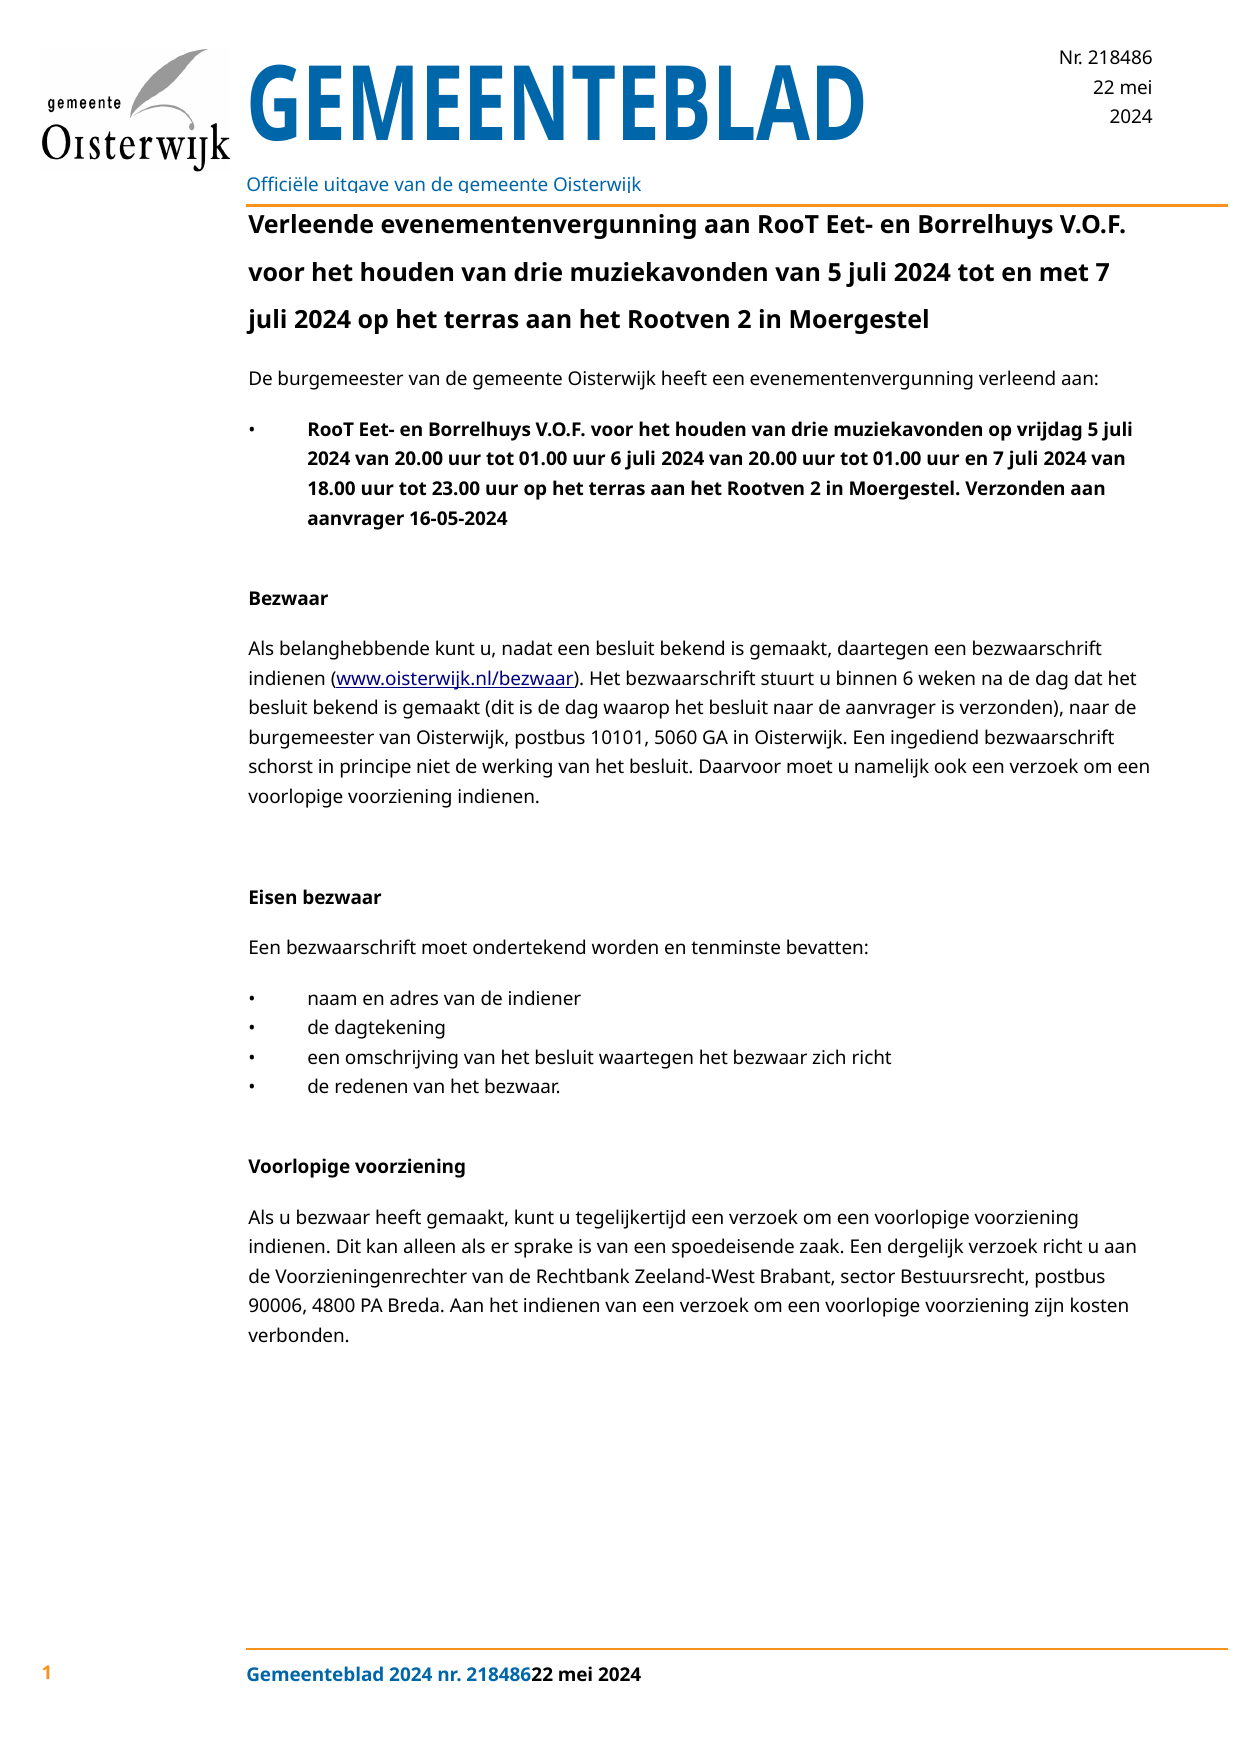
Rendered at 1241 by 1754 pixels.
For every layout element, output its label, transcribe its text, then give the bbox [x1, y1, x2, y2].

list naam en adres van de indiener [248, 985, 1152, 1010]
text Eisen bezwaar [248, 884, 1152, 909]
text Als belanghebbende kunt u, nadat een besluit bekend is gemaakt, daartegen een bezwaarschrift indienen (www.oisterwijk.nl/bezwaar). Het bezwaarschrift stuurt u binnen 6 weken na de dag dat het besluit bekend is gemaakt (dit is de dag waarop het besluit naar de aanvrager is verzonden), naar de burgemeester van Oisterwijk, postbus 10101, 5060 GA in Oisterwijk. Een ingediend bezwaarschrift schorst in principe niet de werking van het besluit. Daarvoor moet u namelijk ook een verzoek om een voorlopige voorziening indienen. [248, 635, 1152, 809]
list de redenen van het bezwaar. [248, 1073, 1152, 1099]
text Als u bezwaar heeft gemaakt, kunt u tegelijkertijd een verzoek om een voorlopige voorziening indienen. Dit kan alleen als er sprake is van een spoedeisende zaak. Een dergelijk verzoek richt u aan de Voorzieningenrechter van de Rechtbank Zeeland-West Brabant, sector Bestuursrecht, postbus 90006, 4800 PA Breda. Aan het indienen van een verzoek om een voorlopige voorziening zijn kosten verbonden. [248, 1204, 1152, 1348]
text Bezwaar [248, 585, 1152, 610]
list RooT Eet- en Borrelhuys V.O.F. voor het houden van drie muziekavonden op vrijdag 5 juli 2024 van 20.00 uur tot 01.00 uur 6 juli 2024 van 20.00 uur tot 01.00 uur en 7 juli 2024 van 18.00 uur tot 23.00 uur op het terras aan het Rootven 2 in Moergestel. Verzonden aan aanvrager 16-05-2024 [248, 416, 1152, 530]
picture [41, 47, 231, 172]
text Voorlopige voorziening [248, 1153, 1152, 1179]
list de dagtekening [248, 1014, 1152, 1040]
text Verleende evenementenvergunning aan RooT Eet- en Borrelhuys V.O.F. voor het houden van drie muziekavonden van 5 juli 2024 tot en met 7 juli 2024 op het terras aan het Rootven 2 in Moergestel [248, 207, 1152, 336]
text Een bezwaarschrift moet ondertekend worden en tenminste bevatten: [248, 934, 1152, 960]
text De burgemeester van de gemeente Oisterwijk heeft een evenementenvergunning verleend aan: [248, 366, 1152, 391]
list een omschrijving van het besluit waartegen het bezwaar zich richt [248, 1044, 1152, 1069]
